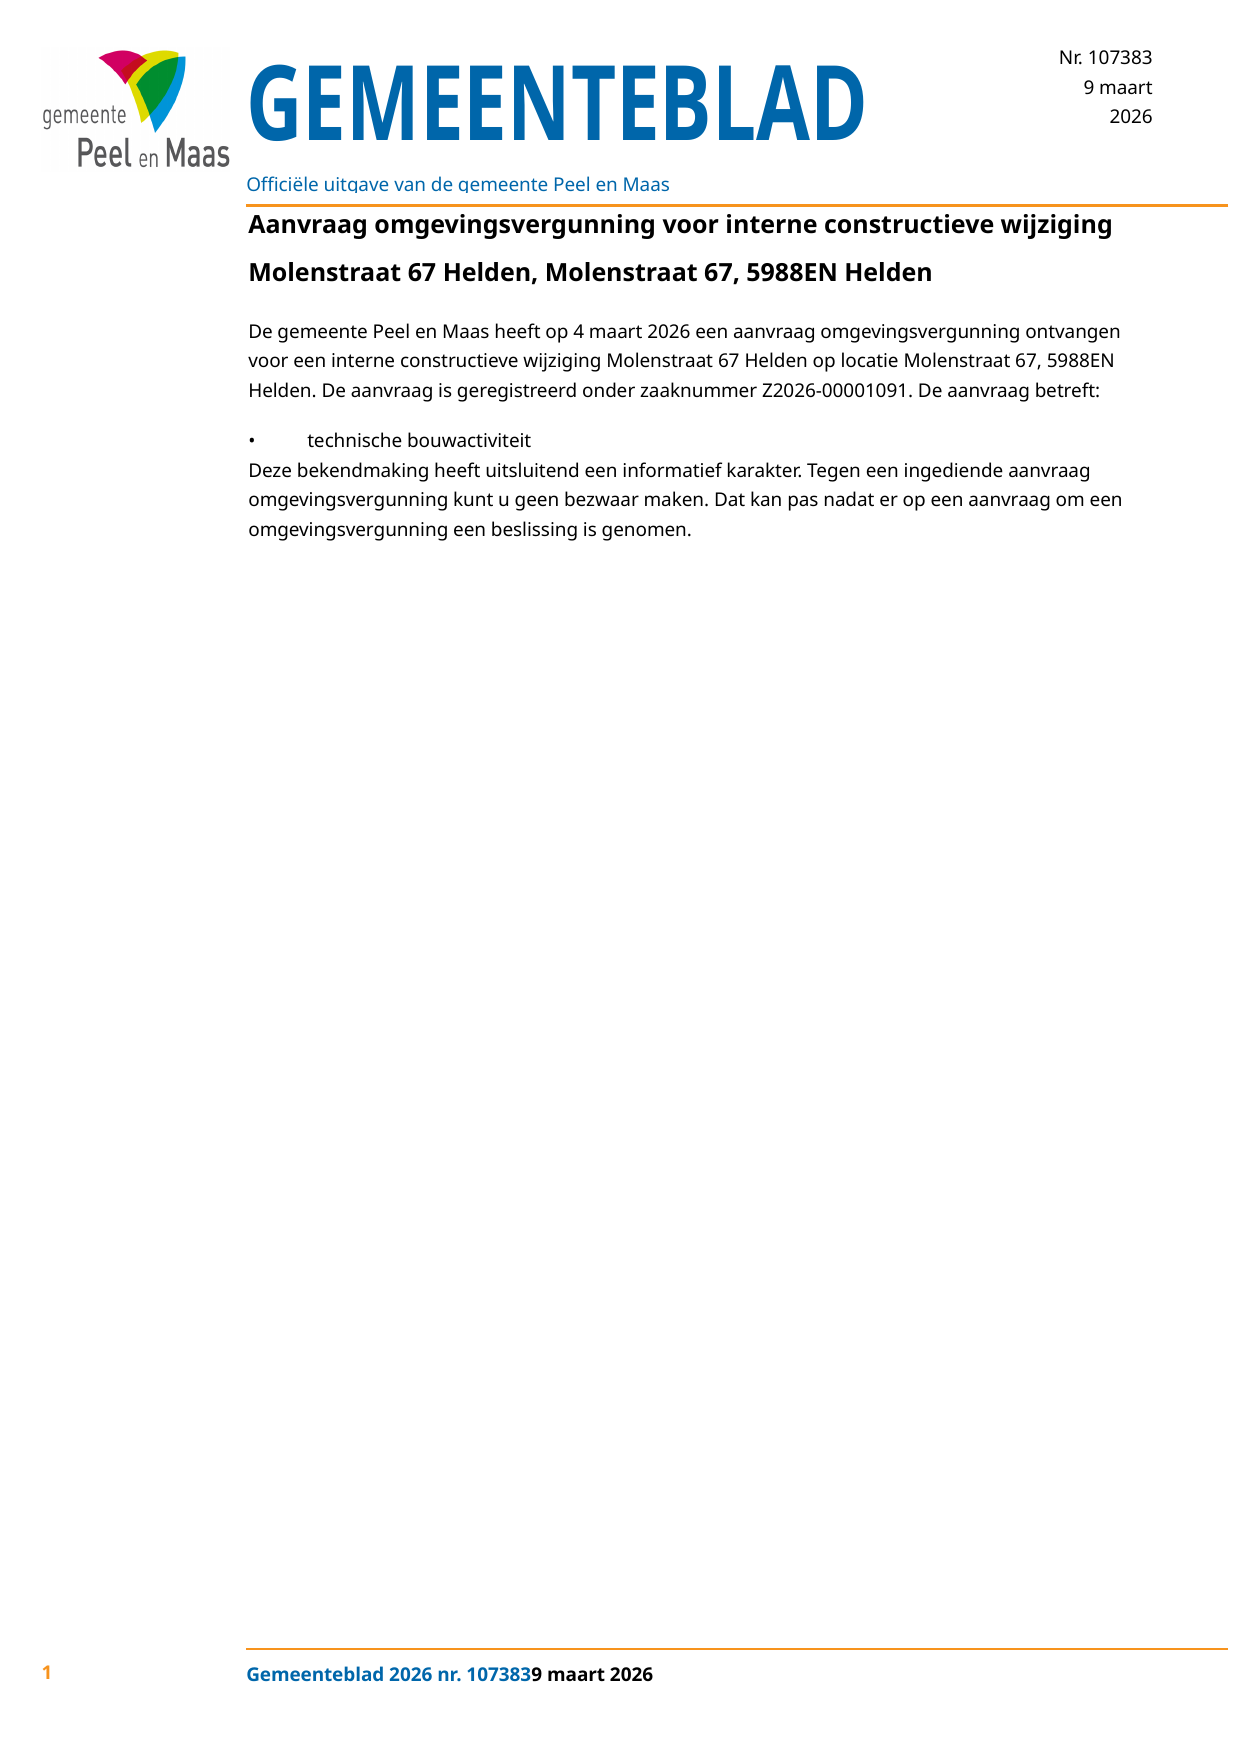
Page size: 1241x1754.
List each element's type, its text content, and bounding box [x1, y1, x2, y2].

text Aanvraag omgevingsvergunning voor interne constructieve wijziging Molenstraat 67 Helden, Molenstraat 67, 5988EN Helden [248, 207, 1152, 288]
text Deze bekendmaking heeft uitsluitend een informatief karakter. Tegen een ingediende aanvraag omgevingsvergunning kunt u geen bezwaar maken. Dat kan pas nadat er op een aanvraag om een omgevingsvergunning een beslissing is genomen. [248, 457, 1152, 542]
text De gemeente Peel en Maas heeft op 4 maart 2026 een aanvraag omgevingsvergunning ontvangen voor een interne constructieve wijziging Molenstraat 67 Helden op locatie Molenstraat 67, 5988EN Helden. De aanvraag is geregistreerd onder zaaknummer Z2026-00001091. De aanvraag betreft: [248, 318, 1152, 403]
picture [41, 47, 231, 172]
list technische bouwactiviteit [248, 427, 1152, 453]
